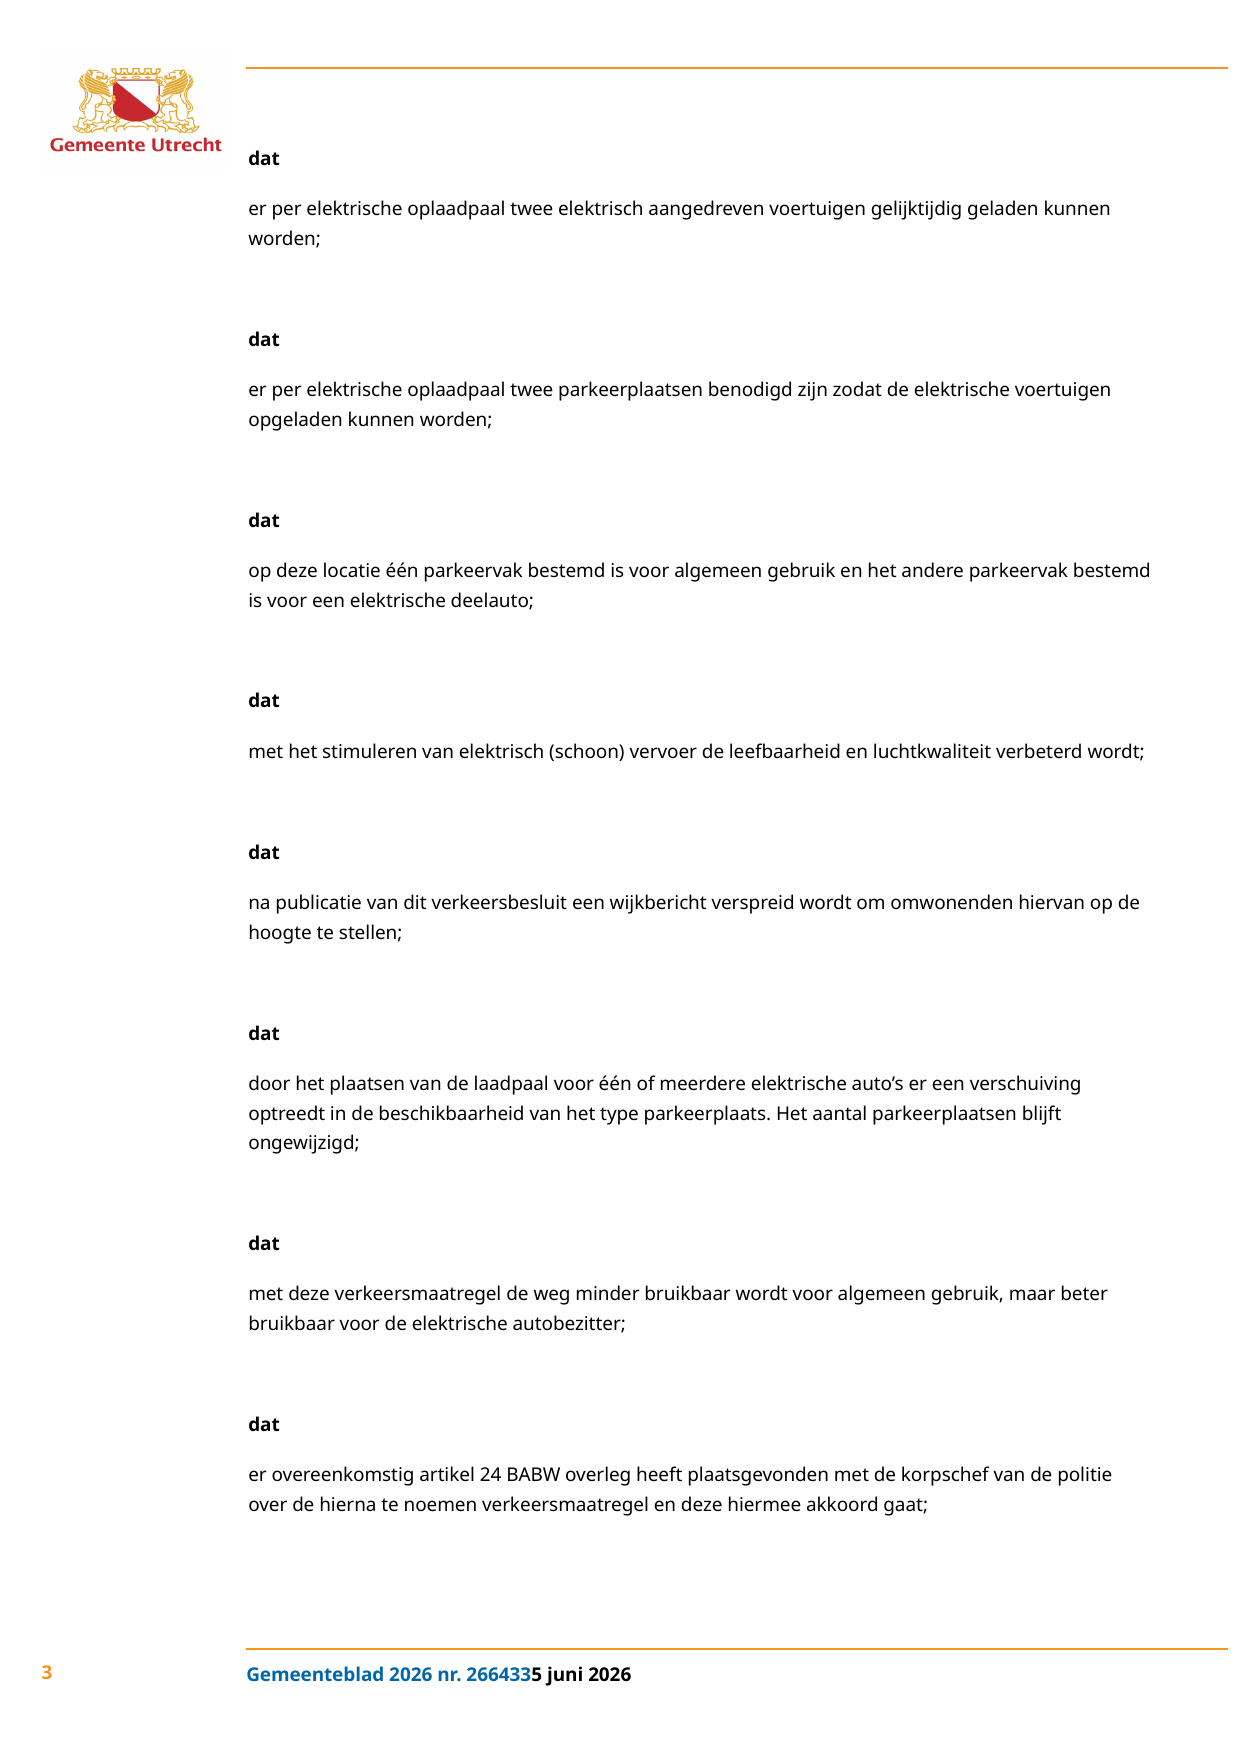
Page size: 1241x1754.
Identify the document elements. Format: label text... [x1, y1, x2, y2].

text dat [248, 688, 1152, 713]
text dat [248, 1230, 1152, 1256]
text op deze locatie één parkeervak bestemd is voor algemeen gebruik en het andere parkeervak bestemd is voor een elektrische deelauto; [248, 557, 1152, 613]
text dat [248, 1411, 1152, 1437]
text met deze verkeersmaatregel de weg minder bruikbaar wordt voor algemeen gebruik, maar beter bruikbaar voor de elektrische autobezitter; [248, 1281, 1152, 1336]
text dat [248, 326, 1152, 352]
text met het stimuleren van elektrisch (schoon) vervoer de leefbaarheid en luchtkwaliteit verbeterd wordt; [248, 738, 1152, 764]
text er overeenkomstig artikel 24 BABW overleg heeft plaatsgevonden met de korpschef van de politie over de hierna te noemen verkeersmaatregel en deze hiermee akkoord gaat; [248, 1461, 1152, 1517]
text er per elektrische oplaadpaal twee parkeerplaatsen benodigd zijn zodat de elektrische voertuigen opgeladen kunnen worden; [248, 376, 1152, 432]
picture [41, 47, 231, 172]
text dat [248, 507, 1152, 533]
text dat [248, 145, 1152, 171]
text na publicatie van dit verkeersbesluit een wijkbericht verspreid wordt om omwonenden hiervan op de hoogte te stellen; [248, 889, 1152, 945]
text dat [248, 839, 1152, 865]
text er per elektrische oplaadpaal twee elektrisch aangedreven voertuigen gelijktijdig geladen kunnen worden; [248, 196, 1152, 251]
text dat [248, 1020, 1152, 1046]
text door het plaatsen van de laadpaal voor één of meerdere elektrische auto’s er een verschuiving optreedt in de beschikbaarheid van het type parkeerplaats. Het aantal parkeerplaatsen blijft ongewijzigd; [248, 1070, 1152, 1155]
